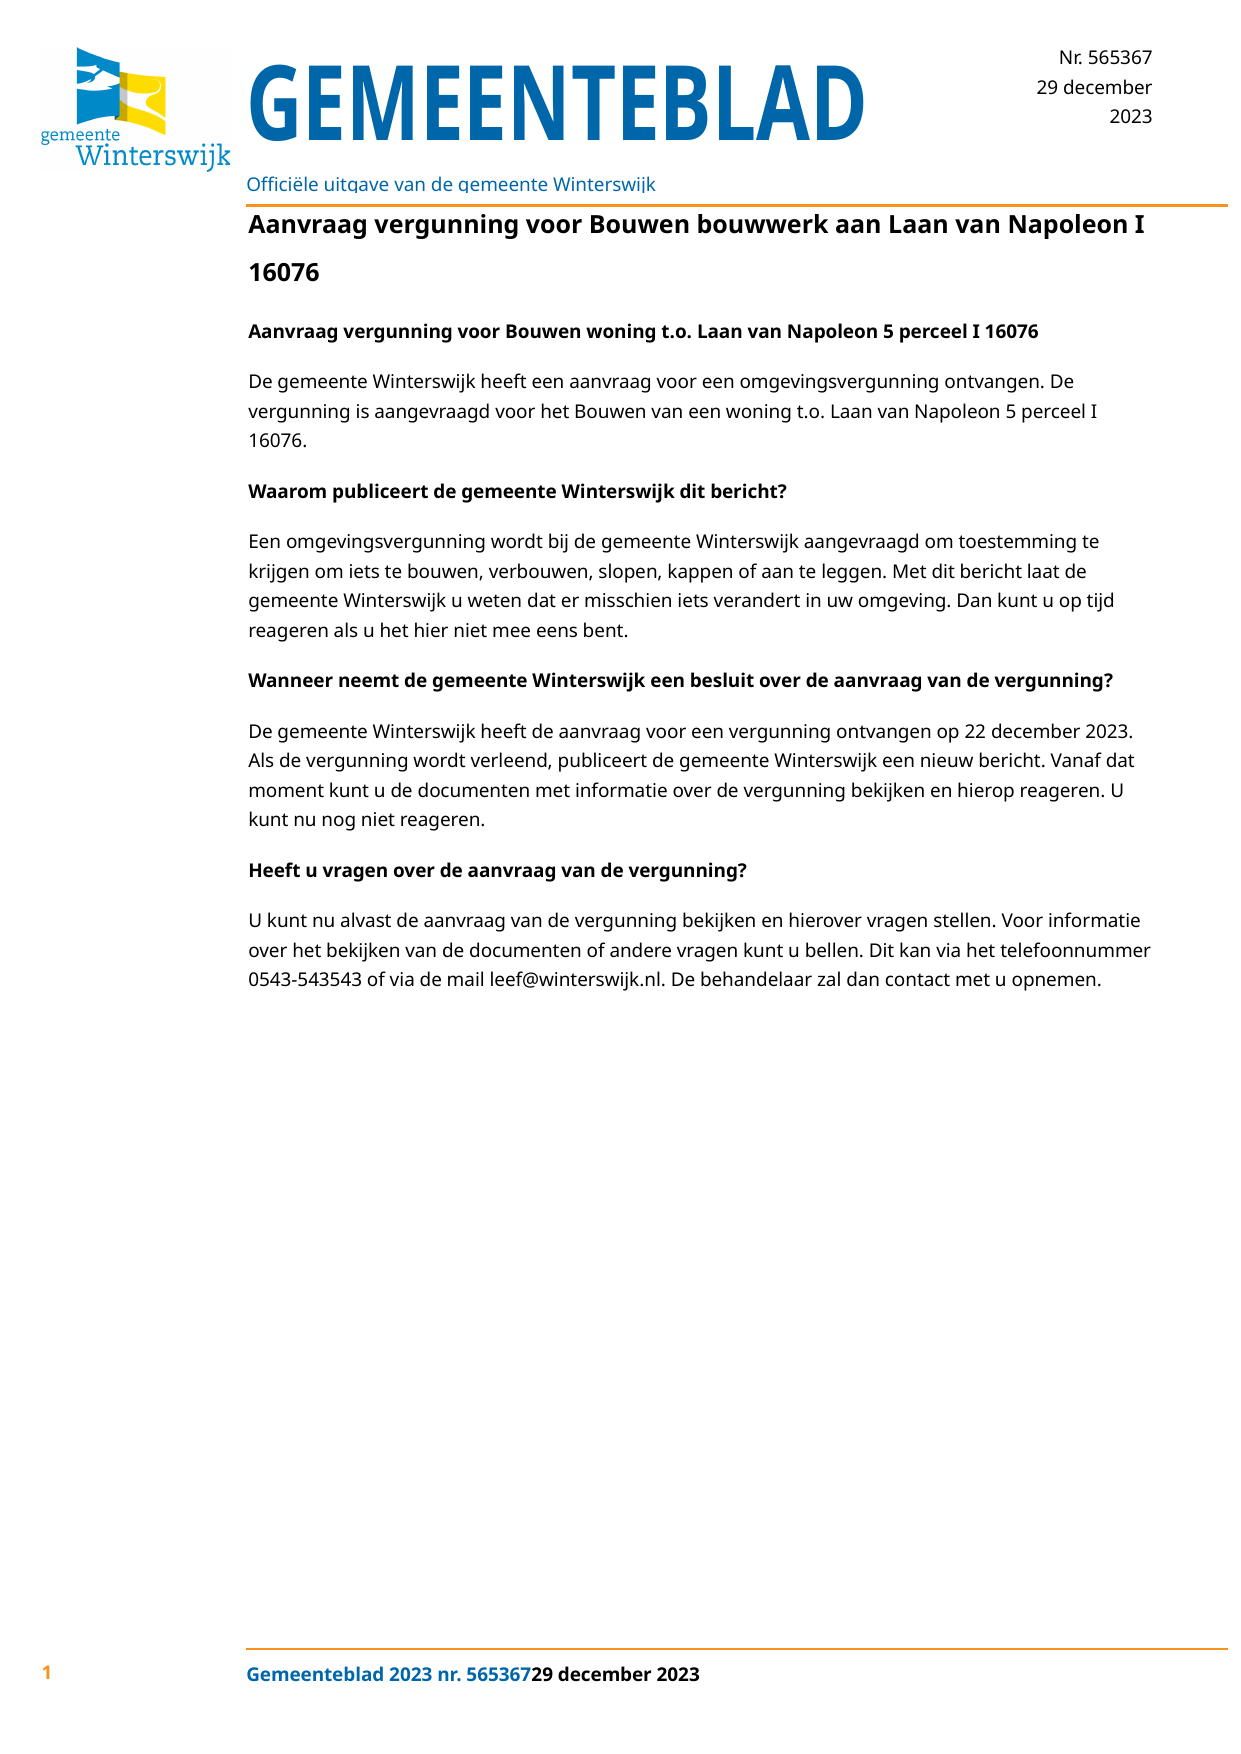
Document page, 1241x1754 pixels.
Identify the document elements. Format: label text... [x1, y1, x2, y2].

text Wanneer neemt de gemeente Winterswijk een besluit over de aanvraag van de vergunning? [248, 667, 1152, 693]
text Heeft u vragen over de aanvraag van de vergunning? [248, 857, 1152, 883]
text Een omgevingsvergunning wordt bij de gemeente Winterswijk aangevraagd om toestemming te krijgen om iets te bouwen, verbouwen, slopen, kappen of aan te leggen. Met dit bericht laat de gemeente Winterswijk u weten dat er misschien iets verandert in uw omgeving. Dan kunt u op tijd reageren als u het hier niet mee eens bent. [248, 528, 1152, 643]
picture [41, 47, 231, 172]
text De gemeente Winterswijk heeft een aanvraag voor een omgevingsvergunning ontvangen. De vergunning is aangevraagd voor het Bouwen van een woning t.o. Laan van Napoleon 5 perceel I 16076. [248, 368, 1152, 453]
text Aanvraag vergunning voor Bouwen woning t.o. Laan van Napoleon 5 perceel I 16076 [248, 318, 1152, 344]
text Waarom publiceert de gemeente Winterswijk dit bericht? [248, 478, 1152, 504]
text De gemeente Winterswijk heeft de aanvraag voor een vergunning ontvangen op 22 december 2023. Als de vergunning wordt verleend, publiceert de gemeente Winterswijk een nieuw bericht. Vanaf dat moment kunt u de documenten met informatie over de vergunning bekijken en hierop reageren. U kunt nu nog niet reageren. [248, 718, 1152, 832]
picture [225, 153, 231, 162]
text U kunt nu alvast de aanvraag van de vergunning bekijken en hierover vragen stellen. Voor informatie over het bekijken van de documenten of andere vragen kunt u bellen. Dit kan via het telefoonnummer 0543-543543 of via de mail leef@winterswijk.nl. De behandelaar zal dan contact met u opnemen. [248, 907, 1152, 992]
text Aanvraag vergunning voor Bouwen bouwwerk aan Laan van Napoleon I 16076 [248, 207, 1152, 288]
